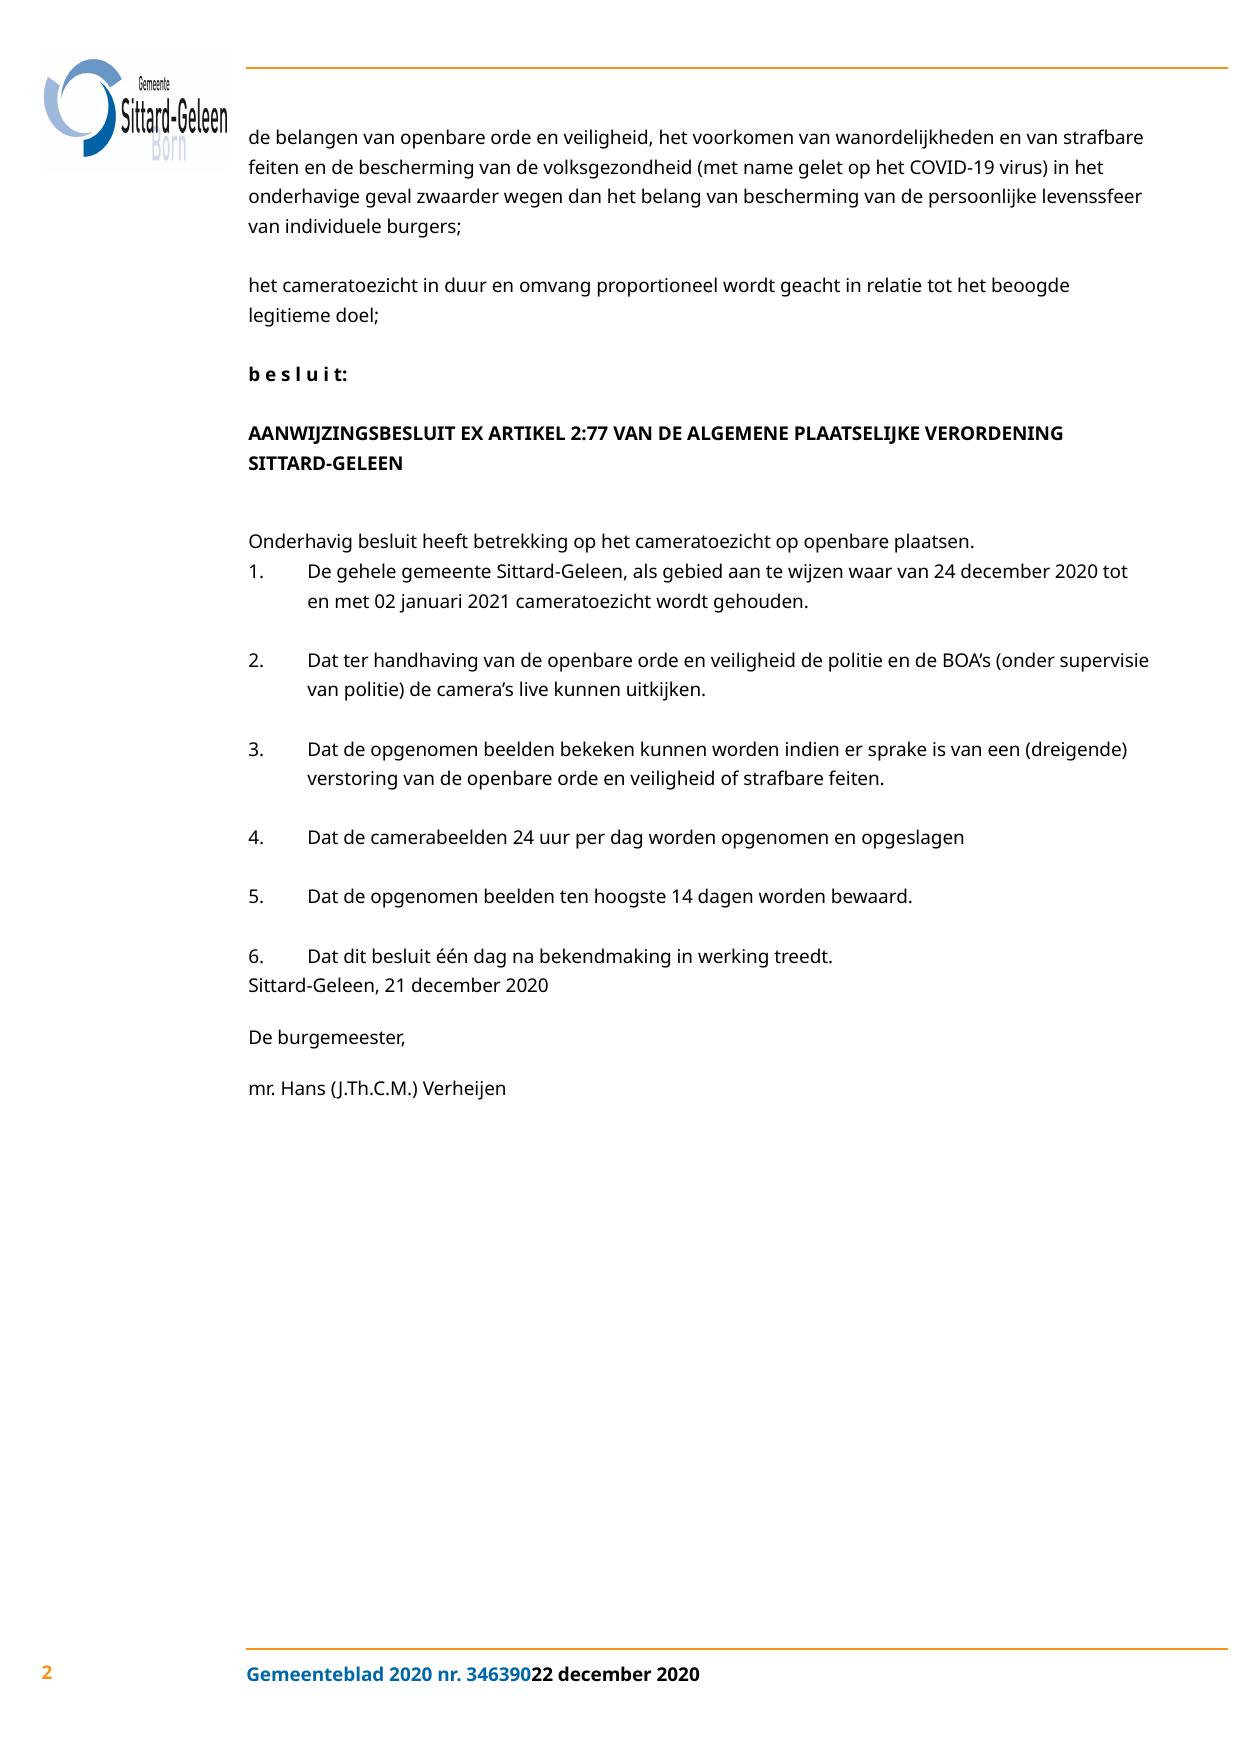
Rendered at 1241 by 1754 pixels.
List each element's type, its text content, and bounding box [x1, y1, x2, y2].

text mr. Hans (J.Th.C.M.) Verheijen [248, 1075, 1152, 1101]
list Dat de opgenomen beelden ten hoogste 14 dagen worden bewaard. [248, 884, 1152, 909]
text AANWIJZINGSBESLUIT EX ARTIKEL 2:77 VAN DE ALGEMENE PLAATSELIJKE VERORDENING SITTARD-GELEEN [248, 420, 1152, 476]
text het cameratoezicht in duur en omvang proportioneel wordt geacht in relatie tot het beoogde legitieme doel; [248, 272, 1152, 328]
list Dat de camerabeelden 24 uur per dag worden opgenomen en opgeslagen [248, 824, 1152, 850]
text de belangen van openbare orde en veiligheid, het voorkomen van wanordelijkheden en van strafbare feiten en de bescherming van de volksgezondheid (met name gelet op het COVID-19 virus) in het onderhavige geval zwaarder wegen dan het belang van bescherming van de persoonlijke levenssfeer van individuele burgers; [248, 124, 1152, 239]
text b e s l u i t: [248, 361, 1152, 387]
list Dat ter handhaving van de openbare orde en veiligheid de politie en de BOA’s (onder supervisie van politie) de camera’s live kunnen uitkijken. [248, 647, 1152, 702]
text Sittard-Geleen, 21 december 2020 [248, 972, 1152, 998]
text De burgemeester, [248, 1024, 1152, 1049]
picture [41, 47, 231, 172]
list Dat de opgenomen beelden bekeken kunnen worden indien er sprake is van een (dreigende) verstoring van de openbare orde en veiligheid of strafbare feiten. [248, 736, 1152, 791]
text Onderhavig besluit heeft betrekking op het cameratoezicht op openbare plaatsen. [248, 529, 1152, 554]
list De gehele gemeente Sittard-Geleen, als gebied aan te wijzen waar van 24 december 2020 tot en met 02 januari 2021 cameratoezicht wordt gehouden. [248, 558, 1152, 613]
list Dat dit besluit één dag na bekendmaking in werking treedt. [248, 943, 1152, 968]
